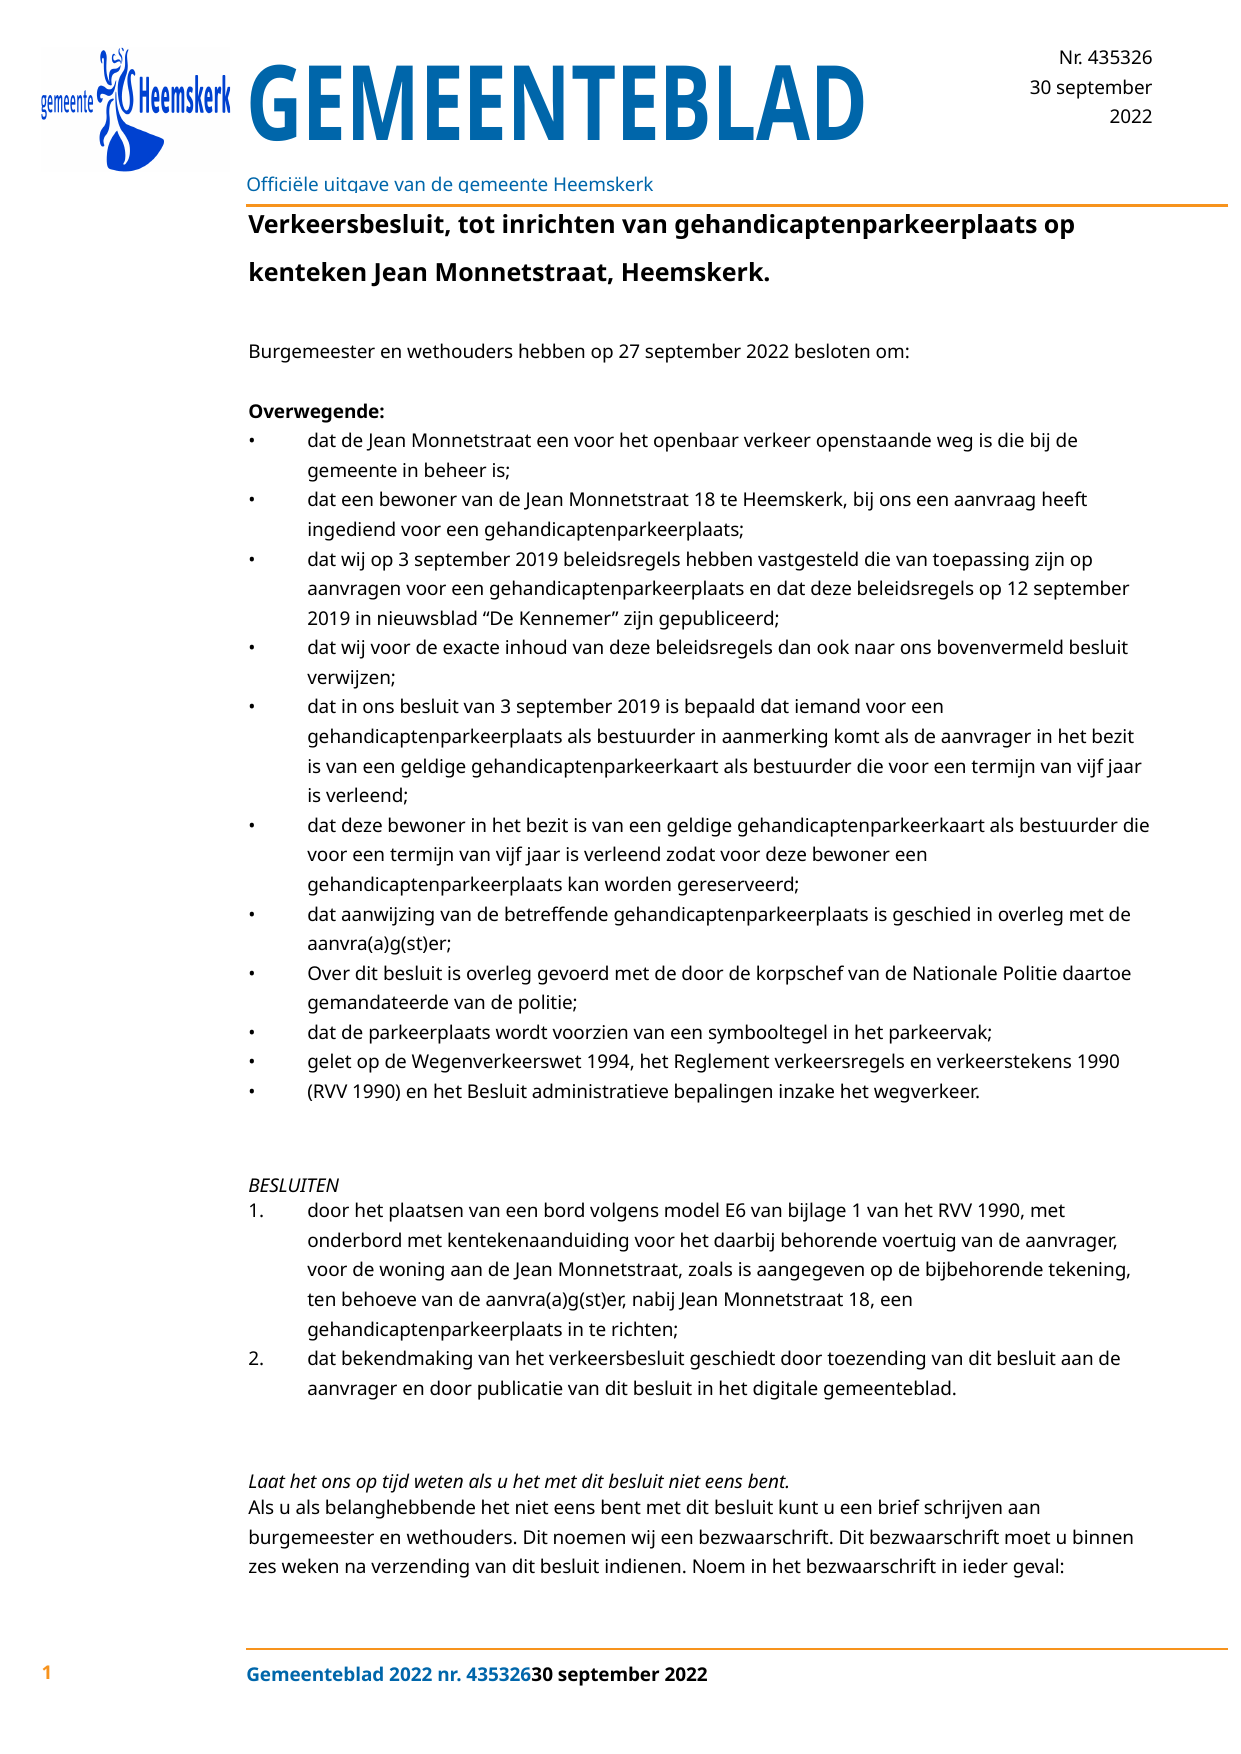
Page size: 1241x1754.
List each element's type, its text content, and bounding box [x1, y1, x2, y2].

text Burgemeester en wethouders hebben op 27 september 2022 besloten om: [248, 339, 1152, 364]
list dat wij op 3 september 2019 beleidsregels hebben vastgesteld die van toepassing zijn op aanvragen voor een gehandicaptenparkeerplaats en dat deze beleidsregels op 12 september 2019 in nieuwsblad “De Kennemer” zijn gepubliceerd; [248, 546, 1152, 631]
list dat bekendmaking van het verkeersbesluit geschiedt door toezending van dit besluit aan de aanvrager en door publicatie van dit besluit in het digitale gemeenteblad. [248, 1345, 1152, 1401]
list door het plaatsen van een bord volgens model E6 van bijlage 1 van het RVV 1990, met onderbord met kentekenaanduiding voor het daarbij behorende voertuig van de aanvrager, voor de woning aan de Jean Monnetstraat, zoals is aangegeven op de bijbehorende tekening, ten behoeve van de aanvra(a)g(st)er, nabij Jean Monnetstraat 18, een gehandicaptenparkeerplaats in te richten; [248, 1197, 1152, 1342]
list (RVV 1990) en het Besluit administratieve bepalingen inzake het wegverkeer. [248, 1078, 1152, 1104]
list dat wij voor de exacte inhoud van deze beleidsregels dan ook naar ons bovenvermeld besluit verwijzen; [248, 634, 1152, 690]
list dat deze bewoner in het bezit is van een geldige gehandicaptenparkeerkaart als bestuurder die voor een termijn van vijf jaar is verleend zodat voor deze bewoner een gehandicaptenparkeerplaats kan worden gereserveerd; [248, 812, 1152, 897]
list dat de parkeerplaats wordt voorzien van een symbooltegel in het parkeervak; [248, 1019, 1152, 1045]
picture [41, 47, 231, 172]
text Verkeersbesluit, tot inrichten van gehandicaptenparkeerplaats op kenteken Jean Monnetstraat, Heemskerk. [248, 207, 1152, 288]
text Als u als belanghebbende het niet eens bent met dit besluit kunt u een brief schrijven aan burgemeester en wethouders. Dit noemen wij een bezwaarschrift. Dit bezwaarschrift moet u binnen zes weken na verzending van dit besluit indienen. Noem in het bezwaarschrift in ieder geval: [248, 1494, 1152, 1579]
list gelet op de Wegenverkeerswet 1994, het Reglement verkeersregels en verkeerstekens 1990 [248, 1049, 1152, 1074]
list dat aanwijzing van de betreffende gehandicaptenparkeerplaats is geschied in overleg met de aanvra(a)g(st)er; [248, 901, 1152, 956]
list dat de Jean Monnetstraat een voor het openbaar verkeer openstaande weg is die bij de gemeente in beheer is; [248, 427, 1152, 483]
text Overwegende: [248, 398, 1152, 423]
text BESLUITEN [248, 1172, 1152, 1197]
list Over dit besluit is overleg gevoerd met de door de korpschef van de Nationale Politie daartoe gemandateerde van de politie; [248, 960, 1152, 1015]
list dat een bewoner van de Jean Monnetstraat 18 te Heemskerk, bij ons een aanvraag heeft ingediend voor een gehandicaptenparkeerplaats; [248, 487, 1152, 542]
list dat in ons besluit van 3 september 2019 is bepaald dat iemand voor een gehandicaptenparkeerplaats als bestuurder in aanmerking komt als de aanvrager in het bezit is van een geldige gehandicaptenparkeerkaart als bestuurder die voor een termijn van vijf jaar is verleend; [248, 694, 1152, 808]
text Laat het ons op tijd weten als u het met dit besluit niet eens bent. [248, 1468, 1152, 1494]
